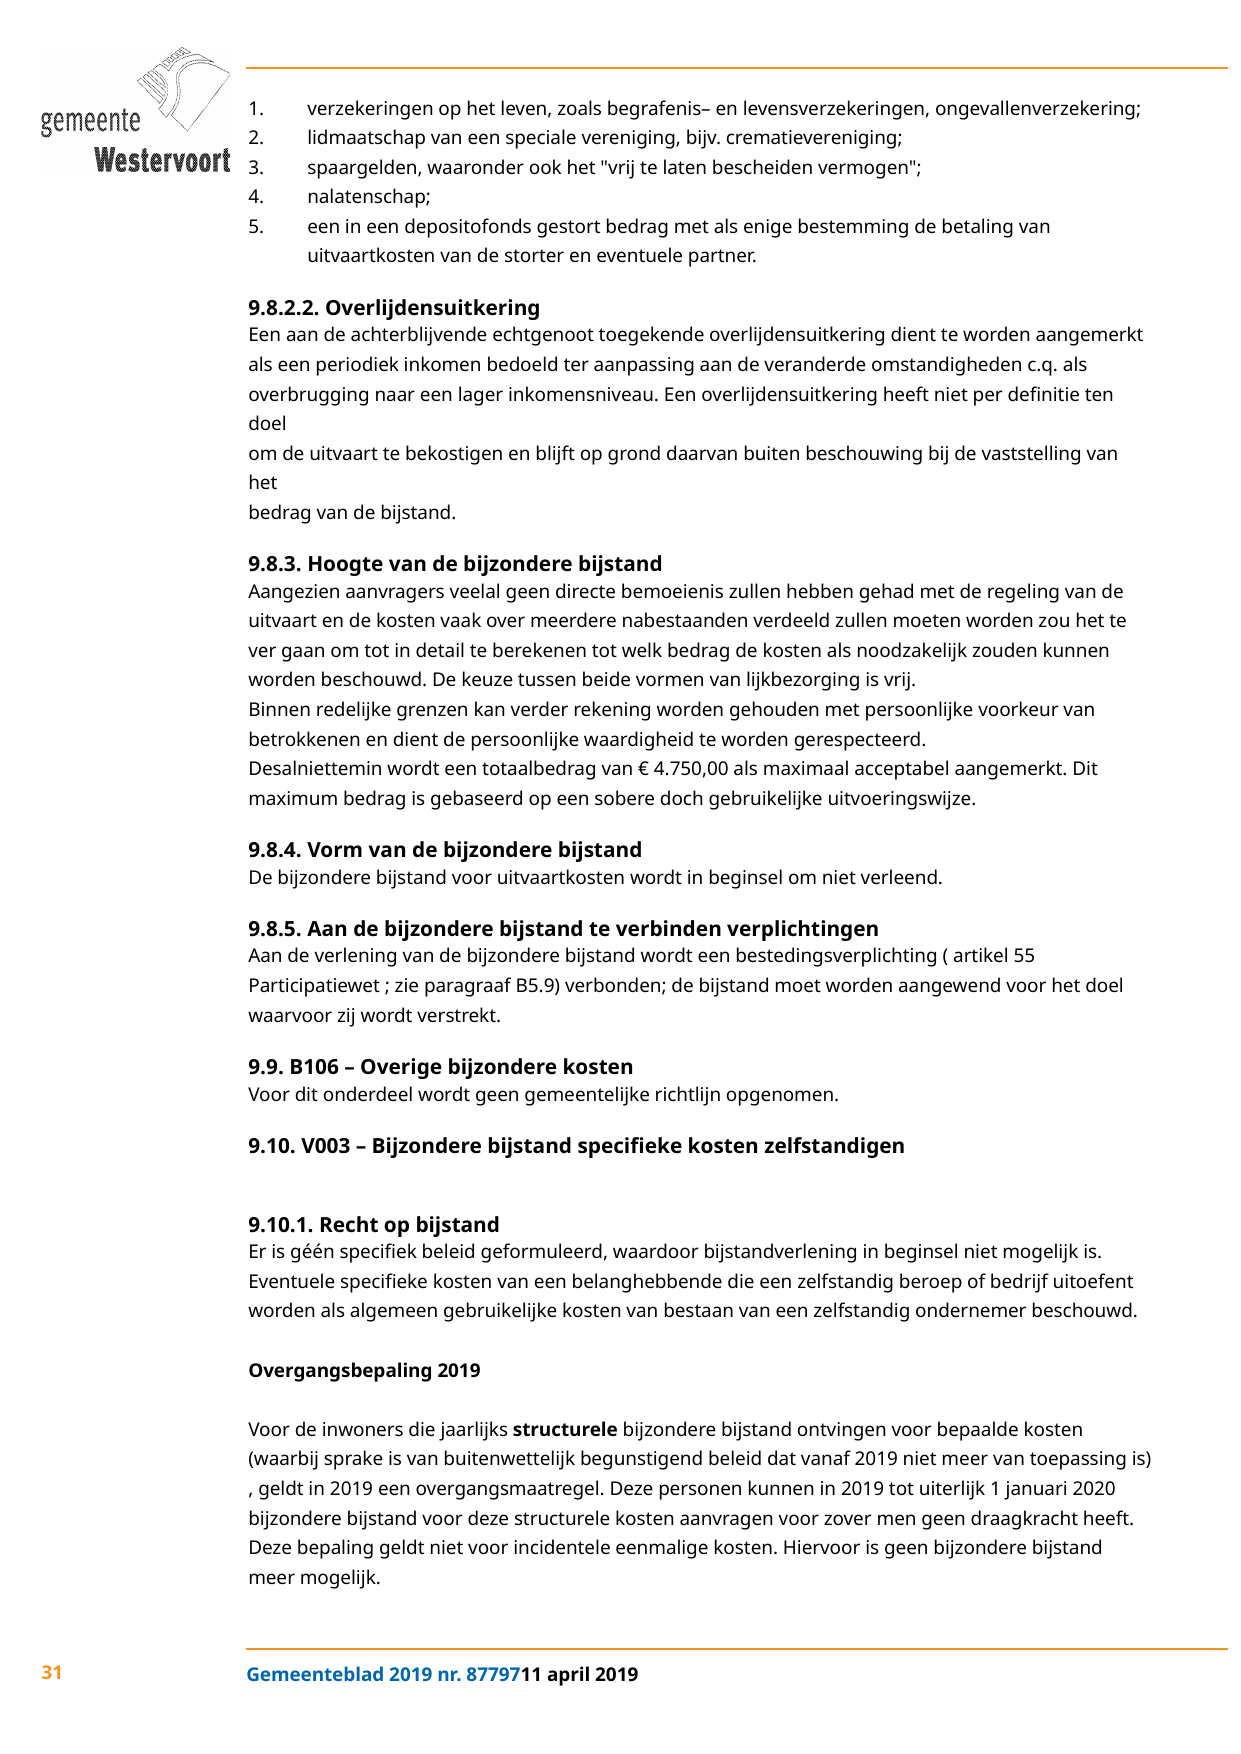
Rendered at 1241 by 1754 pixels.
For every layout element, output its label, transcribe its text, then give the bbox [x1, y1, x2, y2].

text 9.10.1. Recht op bijstand [248, 1210, 1152, 1238]
text Aan de verlening van de bijzondere bijstand wordt een bestedingsverplichting ( artikel 55 Participatiewet ; zie paragraaf B5.9) verbonden; de bijstand moet worden aangewend voor het doel waarvoor zij wordt verstrekt. [248, 943, 1152, 1028]
list een in een depositofonds gestort bedrag met als enige bestemming de betaling van uitvaartkosten van de storter en eventuele partner. [248, 213, 1152, 268]
list verzekeringen op het leven, zoals begrafenis– en levensverzekeringen, ongevallenverzekering; [248, 95, 1152, 121]
picture [41, 47, 231, 172]
text Eventuele specifieke kosten van een belanghebbende die een zelfstandig beroep of bedrijf uitoefent [248, 1268, 1152, 1294]
text Binnen redelijke grenzen kan verder rekening worden gehouden met persoonlijke voorkeur van [248, 696, 1152, 722]
text 9.10. V003 – Bijzondere bijstand specifieke kosten zelfstandigen [248, 1131, 1152, 1159]
text bedrag van de bijstand. [248, 499, 1152, 525]
text Voor de inwoners die jaarlijks structurele bijzondere bijstand ontvingen voor bepaalde kosten (waarbij sprake is van buitenwettelijk begunstigend beleid dat vanaf 2019 niet meer van toepassing is) , geldt in 2019 een overgangsmaatregel. Deze personen kunnen in 2019 tot uiterlijk 1 januari 2020 bijzondere bijstand voor deze structurele kosten aanvragen voor zover men geen draagkracht heeft. Deze bepaling geldt niet voor incidentele eenmalige kosten. Hiervoor is geen bijzondere bijstand meer mogelijk. [248, 1416, 1152, 1589]
text overbrugging naar een lager inkomensniveau. Een overlijdensuitkering heeft niet per definitie ten doel [248, 381, 1152, 436]
text Aangezien aanvragers veelal geen directe bemoeienis zullen hebben gehad met de regeling van de [248, 578, 1152, 604]
text 9.8.5. Aan de bijzondere bijstand te verbinden verplichtingen [248, 914, 1152, 943]
text worden als algemeen gebruikelijke kosten van bestaan van een zelfstandig ondernemer beschouwd. [248, 1298, 1152, 1323]
text Desalniettemin wordt een totaalbedrag van € 4.750,00 als maximaal acceptabel aangemerkt. Dit [248, 755, 1152, 781]
text De bijzondere bijstand voor uitvaartkosten wordt in beginsel om niet verleend. [248, 864, 1152, 889]
text Voor dit onderdeel wordt geen gemeentelijke richtlijn opgenomen. [248, 1081, 1152, 1106]
text ver gaan om tot in detail te berekenen tot welk bedrag de kosten als noodzakelijk zouden kunnen [248, 637, 1152, 663]
text Er is géén specifiek beleid geformuleerd, waardoor bijstandverlening in beginsel niet mogelijk is. [248, 1238, 1152, 1264]
text om de uitvaart te bekostigen en blijft op grond daarvan buiten beschouwing bij de vaststelling van het [248, 440, 1152, 495]
text uitvaart en de kosten vaak over meerdere nabestaanden verdeeld zullen moeten worden zou het te [248, 607, 1152, 633]
list nalatenschap; [248, 183, 1152, 209]
text 9.9. B106 – Overige bijzondere kosten [248, 1052, 1152, 1081]
text als een periodiek inkomen bedoeld ter aanpassing aan de veranderde omstandigheden c.q. als [248, 351, 1152, 377]
text maximum bedrag is gebaseerd op een sobere doch gebruikelijke uitvoeringswijze. [248, 785, 1152, 811]
text Een aan de achterblijvende echtgenoot toegekende overlijdensuitkering dient te worden aangemerkt [248, 322, 1152, 347]
text 9.8.2.2. Overlijdensuitkering [248, 293, 1152, 322]
list lidmaatschap van een speciale vereniging, bijv. crematievereniging; [248, 124, 1152, 150]
text 9.8.4. Vorm van de bijzondere bijstand [248, 835, 1152, 864]
list spaargelden, waaronder ook het "vrij te laten bescheiden vermogen"; [248, 154, 1152, 180]
text worden beschouwd. De keuze tussen beide vormen van lijkbezorging is vrij. [248, 667, 1152, 692]
text betrokkenen en dient de persoonlijke waardigheid te worden gerespecteerd. [248, 726, 1152, 752]
text Overgangsbepaling 2019 [248, 1357, 1152, 1382]
text 9.8.3. Hoogte van de bijzondere bijstand [248, 549, 1152, 578]
